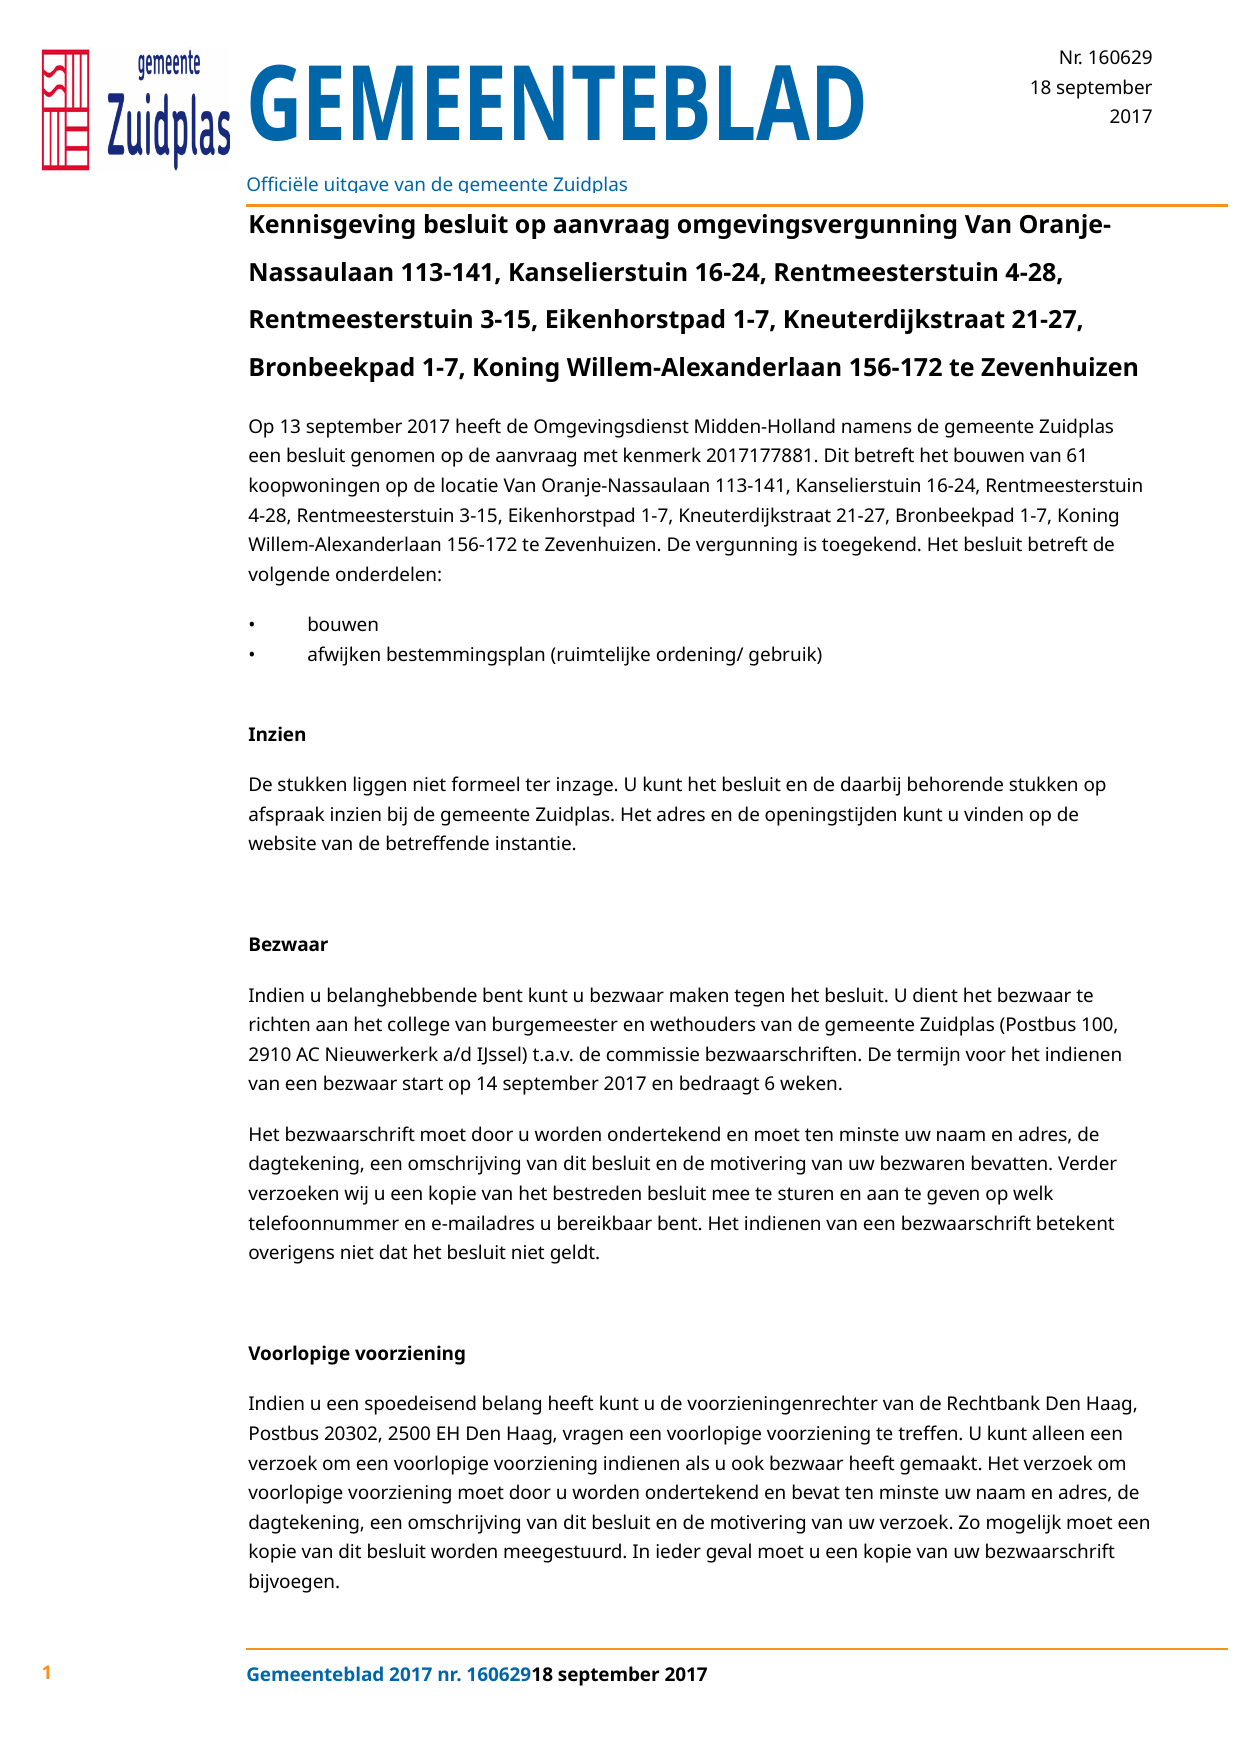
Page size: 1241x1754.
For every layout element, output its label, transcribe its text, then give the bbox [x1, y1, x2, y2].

picture [41, 47, 231, 172]
text De stukken liggen niet formeel ter inzage. U kunt het besluit en de daarbij behorende stukken op afspraak inzien bij de gemeente Zuidplas. Het adres en de openingstijden kunt u vinden op de website van de betreffende instantie. [248, 771, 1152, 856]
text Indien u belanghebbende bent kunt u bezwaar maken tegen het besluit. U dient het bezwaar te richten aan het college van burgemeester en wethouders van de gemeente Zuidplas (Postbus 100, 2910 AC Nieuwerkerk a/d IJssel) t.a.v. de commissie bezwaarschriften. De termijn voor het indienen van een bezwaar start op 14 september 2017 en bedraagt 6 weken. [248, 982, 1152, 1096]
list afwijken bestemmingsplan (ruimtelijke ordening/ gebruik) [248, 641, 1152, 667]
text Het bezwaarschrift moet door u worden ondertekend en moet ten minste uw naam en adres, de dagtekening, een omschrijving van dit besluit en de motivering van uw bezwaren bevatten. Verder verzoeken wij u een kopie van het bestreden besluit mee te sturen en aan te geven op welk telefoonnummer en e-mailadres u bereikbaar bent. Het indienen van een bezwaarschrift betekent overigens niet dat het besluit niet geldt. [248, 1121, 1152, 1265]
text Indien u een spoedeisend belang heeft kunt u de voorzieningenrechter van de Rechtbank Den Haag, Postbus 20302, 2500 EH Den Haag, vragen een voorlopige voorziening te treffen. U kunt alleen een verzoek om een voorlopige voorziening indienen als u ook bezwaar heeft gemaakt. Het verzoek om voorlopige voorziening moet door u worden ondertekend en bevat ten minste uw naam en adres, de dagtekening, een omschrijving van dit besluit en de motivering van uw verzoek. Zo mogelijk moet een kopie van dit besluit worden meegestuurd. In ieder geval moet u een kopie van uw bezwaarschrift bijvoegen. [248, 1391, 1152, 1594]
text Kennisgeving besluit op aanvraag omgevingsvergunning Van Oranje-Nassaulaan 113-141, Kanselierstuin 16-24, Rentmeesterstuin 4-28, Rentmeesterstuin 3-15, Eikenhorstpad 1-7, Kneuterdijkstraat 21-27, Bronbeekpad 1-7, Koning Willem-Alexanderlaan 156-172 te Zevenhuizen [248, 207, 1152, 384]
text Op 13 september 2017 heeft de Omgevingsdienst Midden-Holland namens de gemeente Zuidplas een besluit genomen op de aanvraag met kenmerk 2017177881. Dit betreft het bouwen van 61 koopwoningen op de locatie Van Oranje-Nassaulaan 113-141, Kanselierstuin 16-24, Rentmeesterstuin 4-28, Rentmeesterstuin 3-15, Eikenhorstpad 1-7, Kneuterdijkstraat 21-27, Bronbeekpad 1-7, Koning Willem-Alexanderlaan 156-172 te Zevenhuizen. De vergunning is toegekend. Het besluit betreft de volgende onderdelen: [248, 413, 1152, 587]
text Bezwaar [248, 931, 1152, 957]
text Inzien [248, 721, 1152, 747]
text Voorlopige voorziening [248, 1340, 1152, 1366]
list bouwen [248, 611, 1152, 637]
